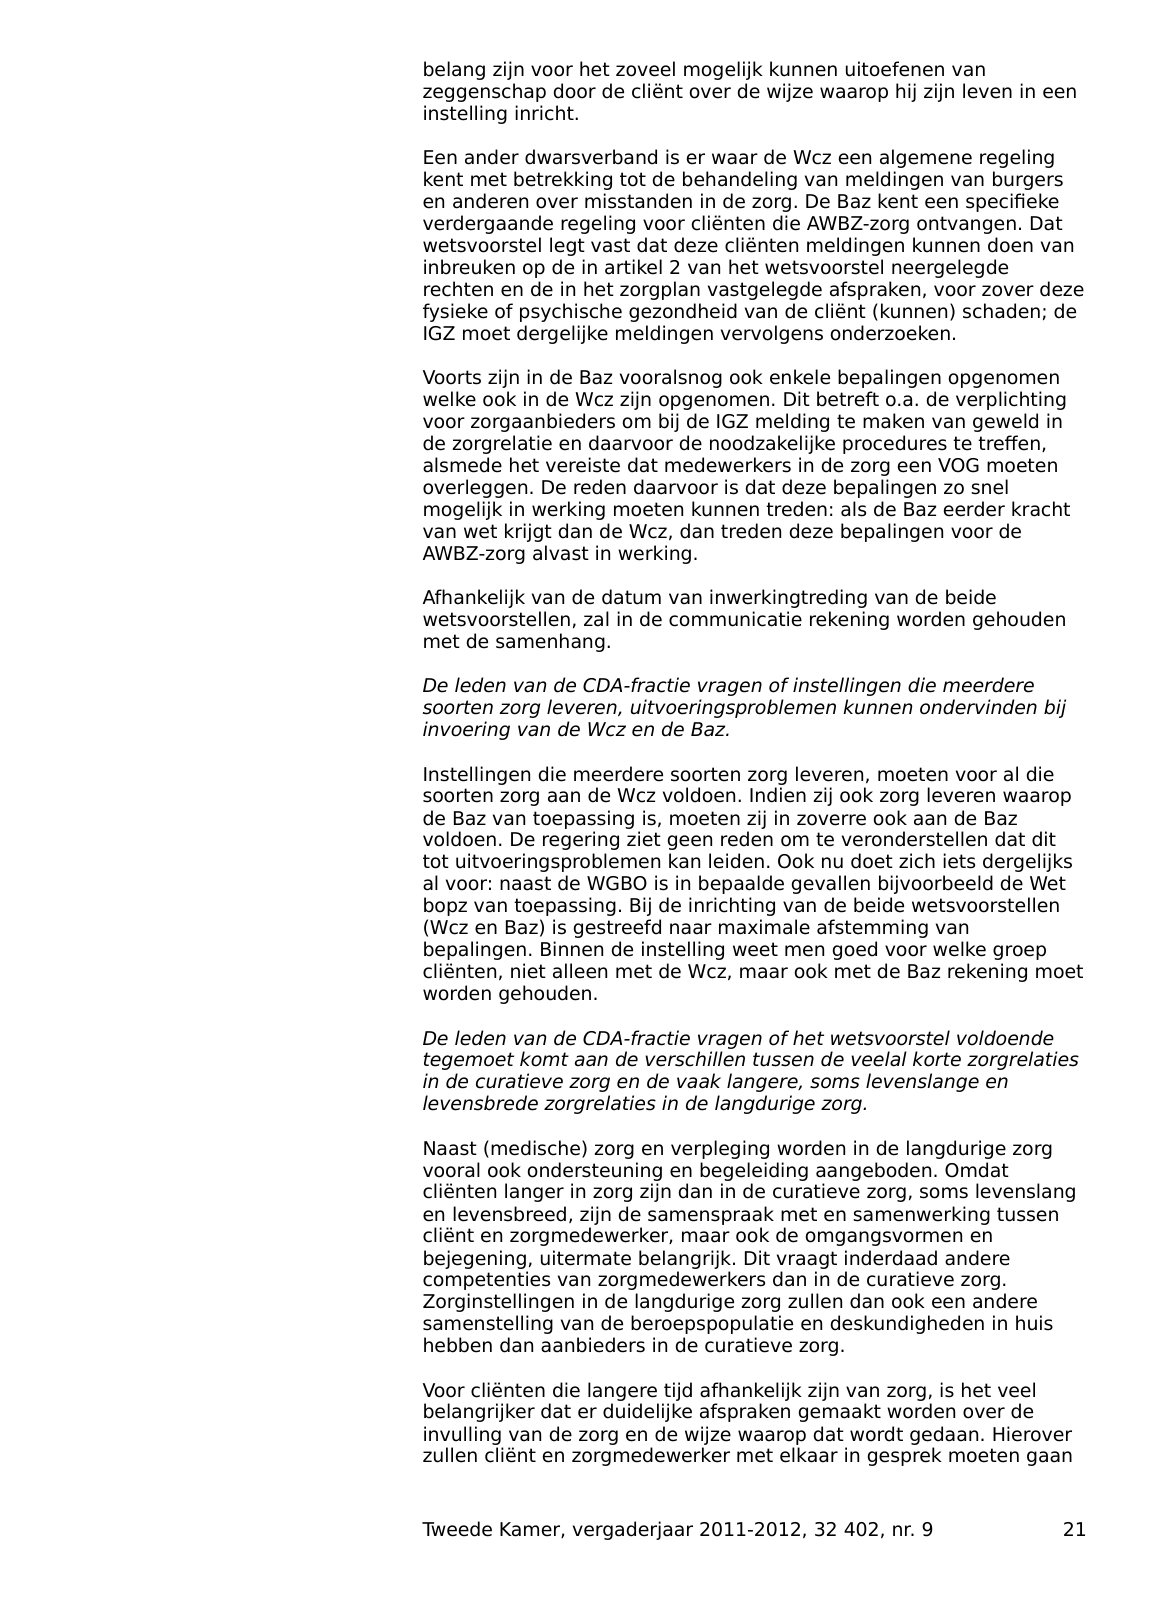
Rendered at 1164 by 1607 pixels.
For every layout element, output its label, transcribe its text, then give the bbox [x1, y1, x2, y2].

text Een ander dwarsverband is er waar de Wcz een algemene regeling kent met betrekking tot de behandeling van meldingen van burgers en anderen over misstanden in de zorg. De Baz kent een specifieke verdergaande regeling voor cliënten die AWBZ-zorg ontvangen. Dat wetsvoorstel legt vast dat deze cliënten meldingen kunnen doen van inbreuken op de in artikel 2 van het wetsvoorstel neergelegde rechten en de in het zorgplan vastgelegde afspraken, voor zover deze fysieke of psychische gezondheid van de cliënt (kunnen) schaden; de IGZ moet dergelijke meldingen vervolgens onderzoeken. [422, 147, 1087, 345]
text De leden van de CDA-fractie vragen of het wetsvoorstel voldoende tegemoet komt aan de verschillen tussen de veelal korte zorgrelaties in de curatieve zorg en de vaak langere, soms levenslange en levensbrede zorgrelaties in de langdurige zorg. [422, 1027, 1087, 1115]
text De leden van de CDA-fractie vragen of instellingen die meerdere soorten zorg leveren, uitvoeringsproblemen kunnen ondervinden bij invoering van de Wcz en de Baz. [422, 675, 1087, 741]
text Naast (medische) zorg en verpleging worden in de langdurige zorg vooral ook ondersteuning en begeleiding aangeboden. Omdat cliënten langer in zorg zijn dan in de curatieve zorg, soms levenslang en levensbreed, zijn de samenspraak met en samenwerking tussen cliënt en zorgmedewerker, maar ook de omgangsvormen en bejegening, uitermate belangrijk. Dit vraagt inderdaad andere competenties van zorgmedewerkers dan in de curatieve zorg. Zorginstellingen in de langdurige zorg zullen dan ook een andere samenstelling van de beroepspopulatie en deskundigheden in huis hebben dan aanbieders in de curatieve zorg. [422, 1137, 1087, 1357]
text belang zijn voor het zoveel mogelijk kunnen uitoefenen van zeggenschap door de cliënt over de wijze waarop hij zijn leven in een instelling inricht. [422, 59, 1087, 125]
text Instellingen die meerdere soorten zorg leveren, moeten voor al die soorten zorg aan de Wcz voldoen. Indien zij ook zorg leveren waarop de Baz van toepassing is, moeten zij in zoverre ook aan de Baz voldoen. De regering ziet geen reden om te veronderstellen dat dit tot uitvoeringsproblemen kan leiden. Ook nu doet zich iets dergelijks al voor: naast de WGBO is in bepaalde gevallen bijvoorbeeld de Wet bopz van toepassing. Bij de inrichting van de beide wetsvoorstellen (Wcz en Baz) is gestreefd naar maximale afstemming van bepalingen. Binnen de instelling weet men goed voor welke groep cliënten, niet alleen met de Wcz, maar ook met de Baz rekening moet worden gehouden. [422, 763, 1087, 1005]
text Afhankelijk van de datum van inwerkingtreding van de beide wetsvoorstellen, zal in de communicatie rekening worden gehouden met de samenhang. [422, 587, 1087, 653]
text Voor cliënten die langere tijd afhankelijk zijn van zorg, is het veel belangrijker dat er duidelijke afspraken gemaakt worden over de invulling van de zorg en de wijze waarop dat wordt gedaan. Hierover zullen cliënt en zorgmedewerker met elkaar in gesprek moeten gaan [422, 1379, 1087, 1467]
text Voorts zijn in de Baz vooralsnog ook enkele bepalingen opgenomen welke ook in de Wcz zijn opgenomen. Dit betreft o.a. de verplichting voor zorgaanbieders om bij de IGZ melding te maken van geweld in de zorgrelatie en daarvoor de noodzakelijke procedures te treffen, alsmede het vereiste dat medewerkers in de zorg een VOG moeten overleggen. De reden daarvoor is dat deze bepalingen zo snel mogelijk in werking moeten kunnen treden: als de Baz eerder kracht van wet krijgt dan de Wcz, dan treden deze bepalingen voor de AWBZ-zorg alvast in werking. [422, 367, 1087, 565]
